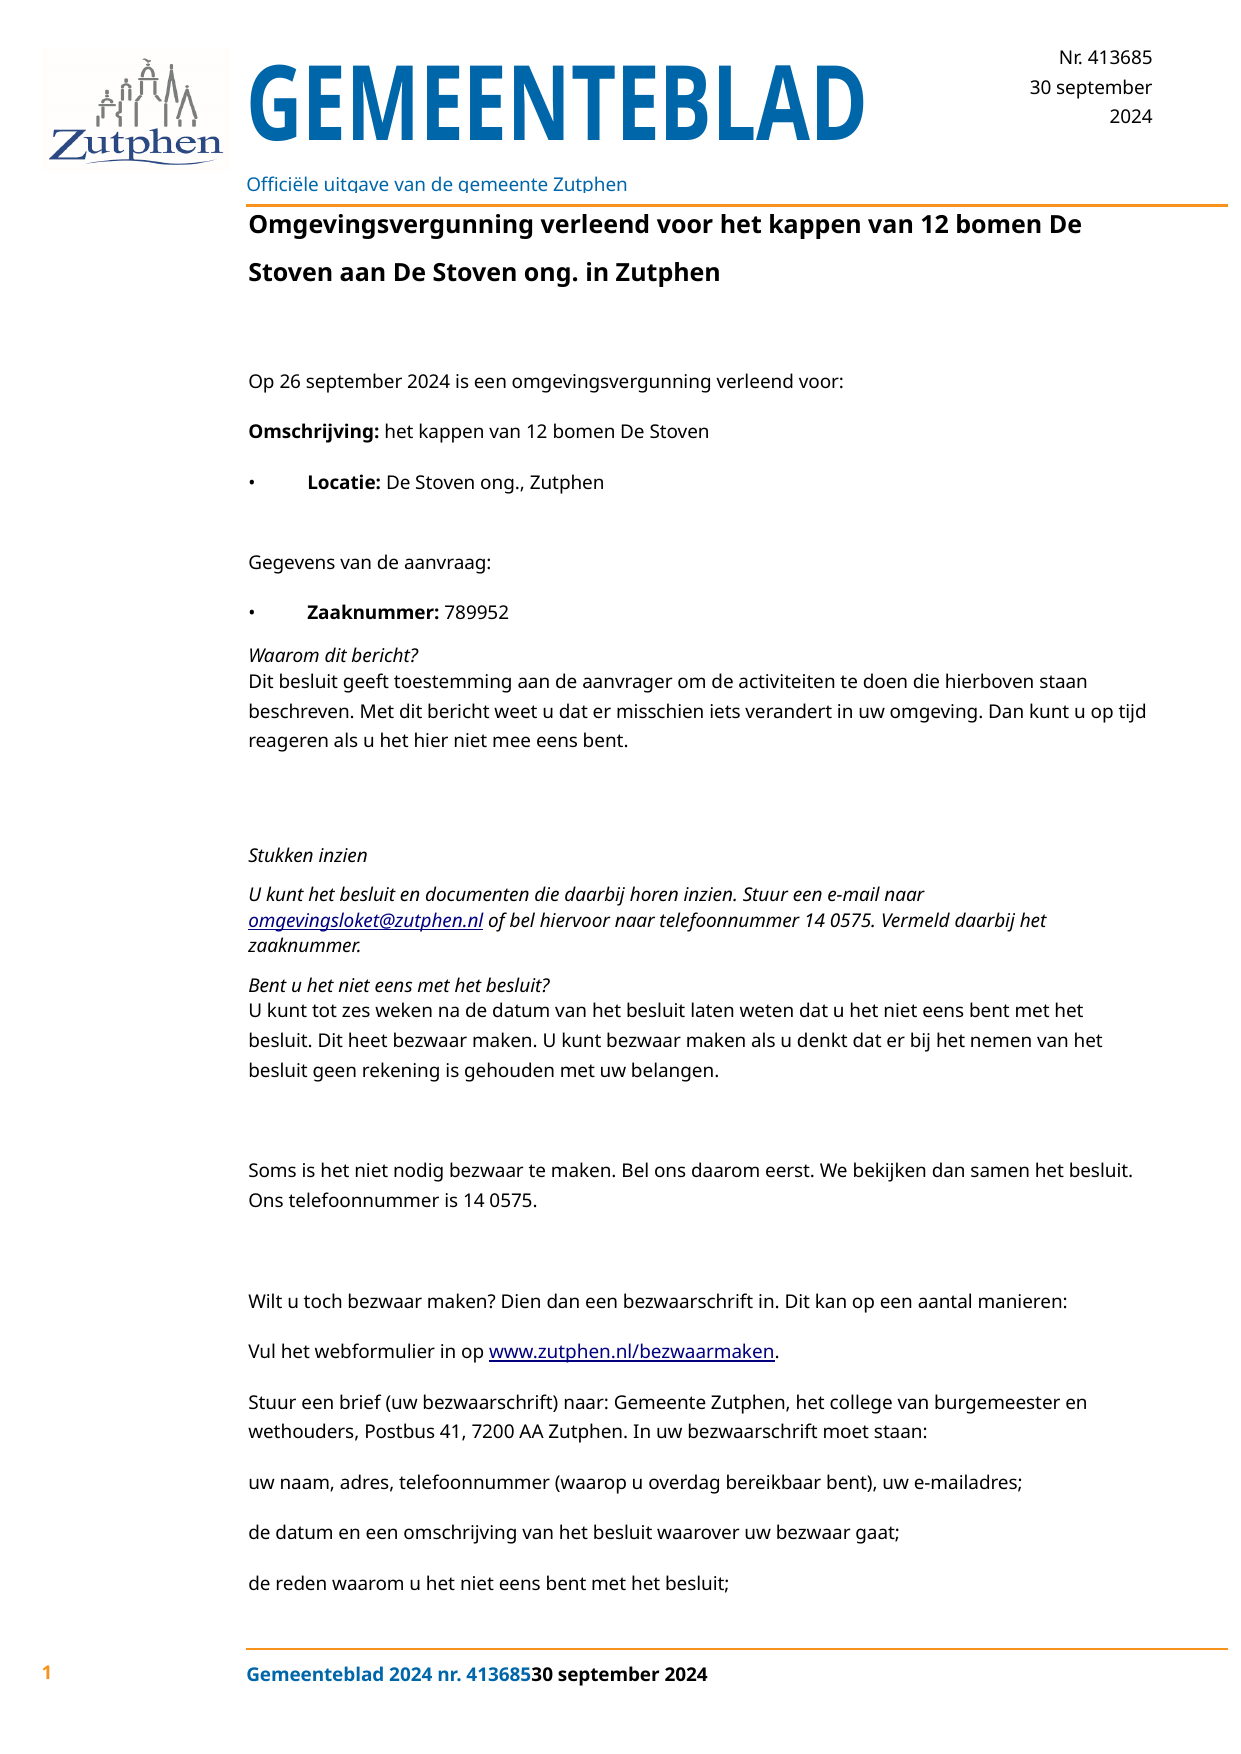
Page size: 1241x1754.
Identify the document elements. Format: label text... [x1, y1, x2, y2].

text Vul het webformulier in op www.zutphen.nl/bezwaarmaken. [248, 1338, 1152, 1364]
text Omschrijving: het kappen van 12 bomen De Stoven [248, 419, 1152, 444]
list Zaaknummer: 789952 [248, 599, 1152, 625]
text de reden waarom u het niet eens bent met het besluit; [248, 1570, 1152, 1596]
text Wilt u toch bezwaar maken? Dien dan een bezwaarschrift in. Dit kan op een aantal manieren: [248, 1288, 1152, 1314]
text de datum en een omschrijving van het besluit waarover uw bezwaar gaat; [248, 1519, 1152, 1545]
text Dit besluit geeft toestemming aan de aanvrager om de activiteiten te doen die hierboven staan beschreven. Met dit bericht weet u dat er misschien iets verandert in uw omgeving. Dan kunt u op tijd reageren als u het hier niet mee eens bent. [248, 668, 1152, 753]
text Gegevens van de aanvraag: [248, 549, 1152, 575]
text Bent u het niet eens met het besluit? [248, 972, 1152, 998]
text Stuur een brief (uw bezwaarschrift) naar: Gemeente Zutphen, het college van burgemeester en wethouders, Postbus 41, 7200 AA Zutphen. In uw bezwaarschrift moet staan: [248, 1389, 1152, 1444]
text uw naam, adres, telefoonnummer (waarop u overdag bereikbaar bent), uw e-mailadres; [248, 1469, 1152, 1495]
text Stukken inzien [248, 842, 1152, 868]
list Locatie: De Stoven ong., Zutphen [248, 469, 1152, 495]
text U kunt tot zes weken na de datum van het besluit laten weten dat u het niet eens bent met het besluit. Dit heet bezwaar maken. U kunt bezwaar maken als u denkt dat er bij het nemen van het besluit geen rekening is gehouden met uw belangen. [248, 998, 1152, 1083]
text Waarom dit bericht? [248, 643, 1152, 668]
text Omgevingsvergunning verleend voor het kappen van 12 bomen De Stoven aan De Stoven ong. in Zutphen [248, 207, 1152, 288]
text Soms is het niet nodig bezwaar te maken. Bel ons daarom eerst. We bekijken dan samen het besluit. Ons telefoonnummer is 14 0575. [248, 1158, 1152, 1213]
text Op 26 september 2024 is een omgevingsvergunning verleend voor: [248, 368, 1152, 394]
text U kunt het besluit en documenten die daarbij horen inzien. Stuur een e-mail naar omgevingsloket@zutphen.nl of bel hiervoor naar telefoonnummer 14 0575. Vermeld daarbij het zaaknummer. [248, 881, 1152, 958]
picture [41, 47, 231, 172]
